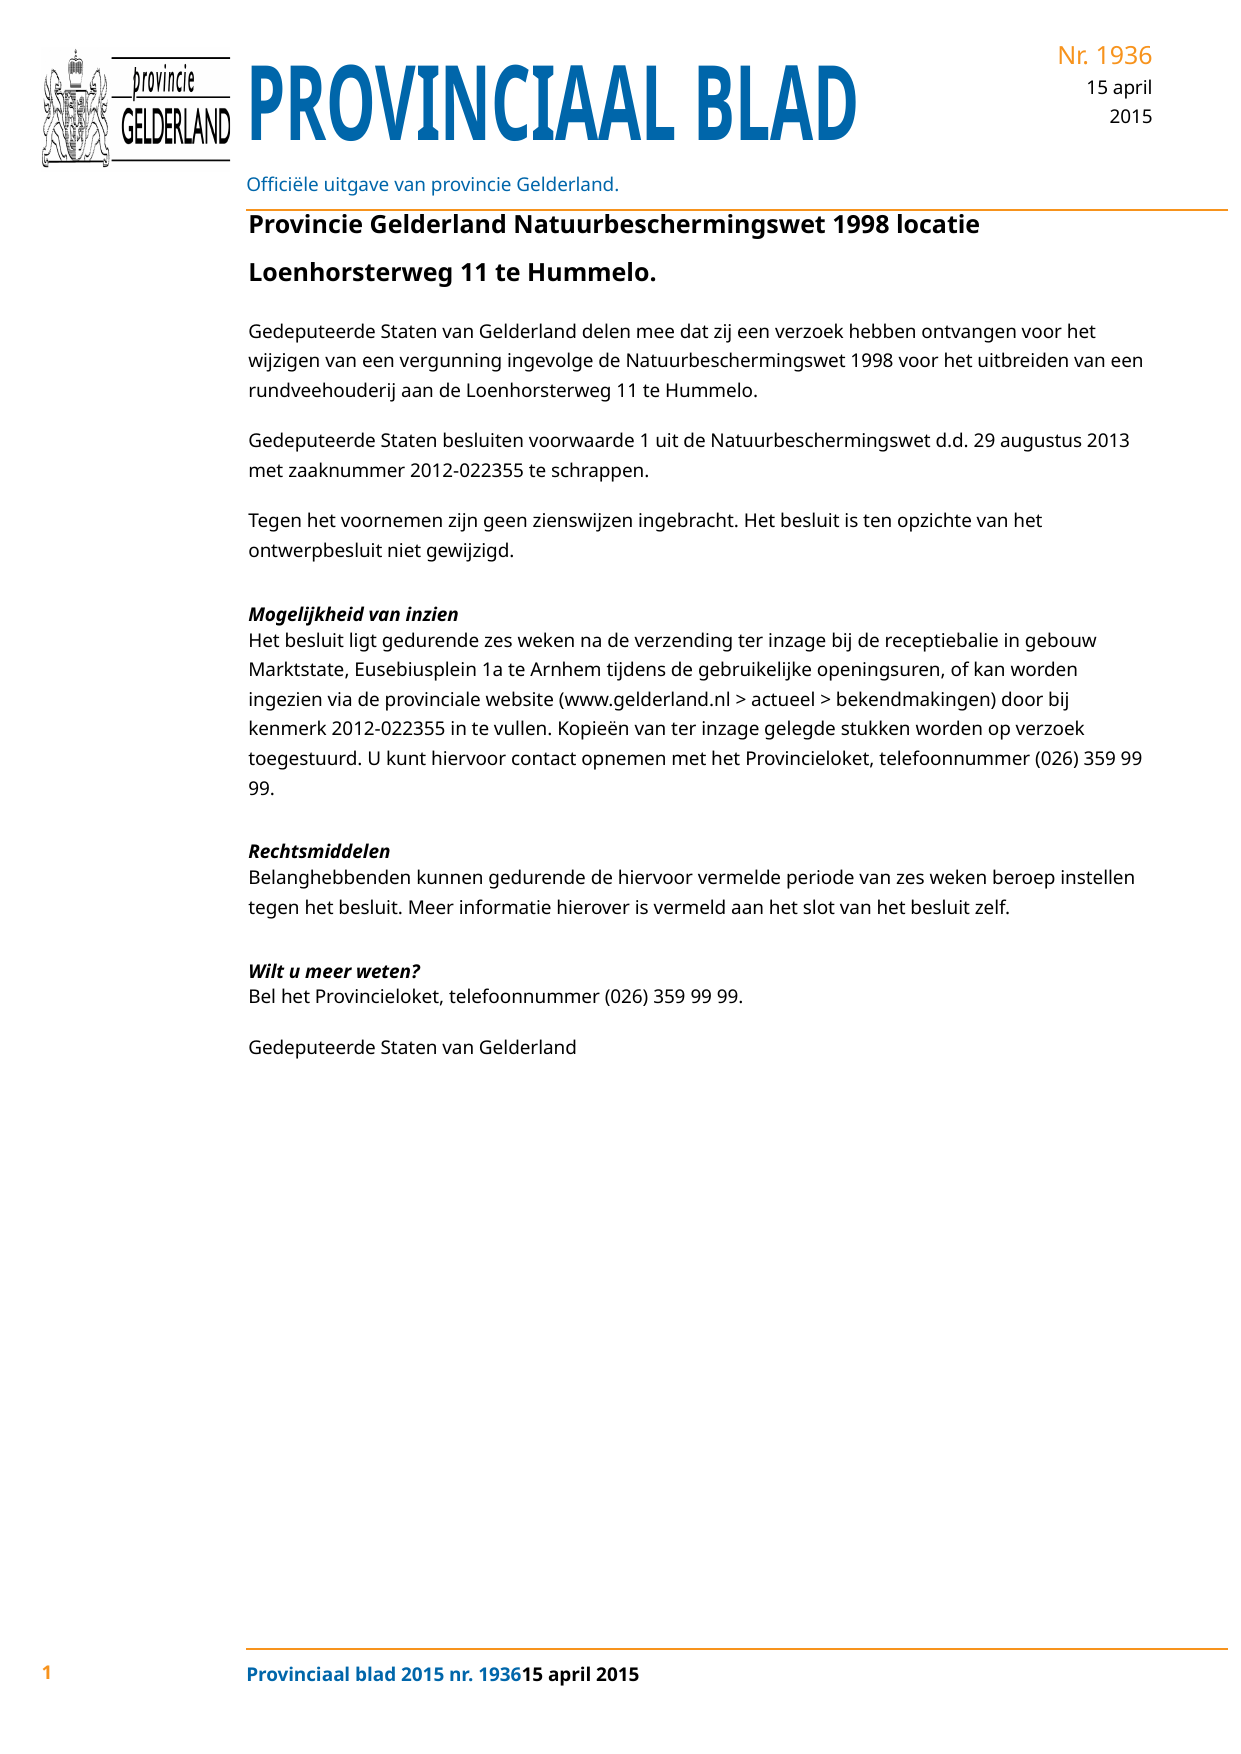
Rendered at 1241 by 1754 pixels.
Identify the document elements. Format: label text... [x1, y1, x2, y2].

text Mogelijkheid van inzien [248, 601, 1152, 627]
text Tegen het voornemen zijn geen zienswijzen ingebracht. Het besluit is ten opzichte van het ontwerpbesluit niet gewijzigd. [248, 507, 1152, 563]
text Belanghebbenden kunnen gedurende de hiervoor vermelde periode van zes weken beroep instellen tegen het besluit. Meer informatie hierover is vermeld aan het slot van het besluit zelf. [248, 864, 1152, 920]
text Gedeputeerde Staten besluiten voorwaarde 1 uit de Natuurbeschermingswet d.d. 29 augustus 2013 met zaaknummer 2012-022355 te schrappen. [248, 427, 1152, 483]
text Wilt u meer weten? [248, 958, 1152, 984]
text Gedeputeerde Staten van Gelderland [248, 1034, 1152, 1060]
text Bel het Provincieloket, telefoonnummer (026) 359 99 99. [248, 984, 1152, 1009]
text Het besluit ligt gedurende zes weken na de verzending ter inzage bij de receptiebalie in gebouw Marktstate, Eusebiusplein 1a te Arnhem tijdens de gebruikelijke openingsuren, of kan worden ingezien via de provinciale website (www.gelderland.nl > actueel > bekendmakingen) door bij kenmerk 2012-022355 in te vullen. Kopieën van ter inzage gelegde stukken worden op verzoek toegestuurd. U kunt hiervoor contact opnemen met het Provincieloket, telefoonnummer (026) 359 99 99. [248, 627, 1152, 800]
text Provincie Gelderland Natuurbeschermingswet 1998 locatie Loenhorsterweg 11 te Hummelo. [248, 211, 1152, 288]
text Gedeputeerde Staten van Gelderland delen mee dat zij een verzoek hebben ontvangen voor het wijzigen van een vergunning ingevolge de Natuurbeschermingswet 1998 voor het uitbreiden van een rundveehouderij aan de Loenhorsterweg 11 te Hummelo. [248, 318, 1152, 403]
text Rechtsmiddelen [248, 839, 1152, 864]
picture [41, 47, 231, 172]
